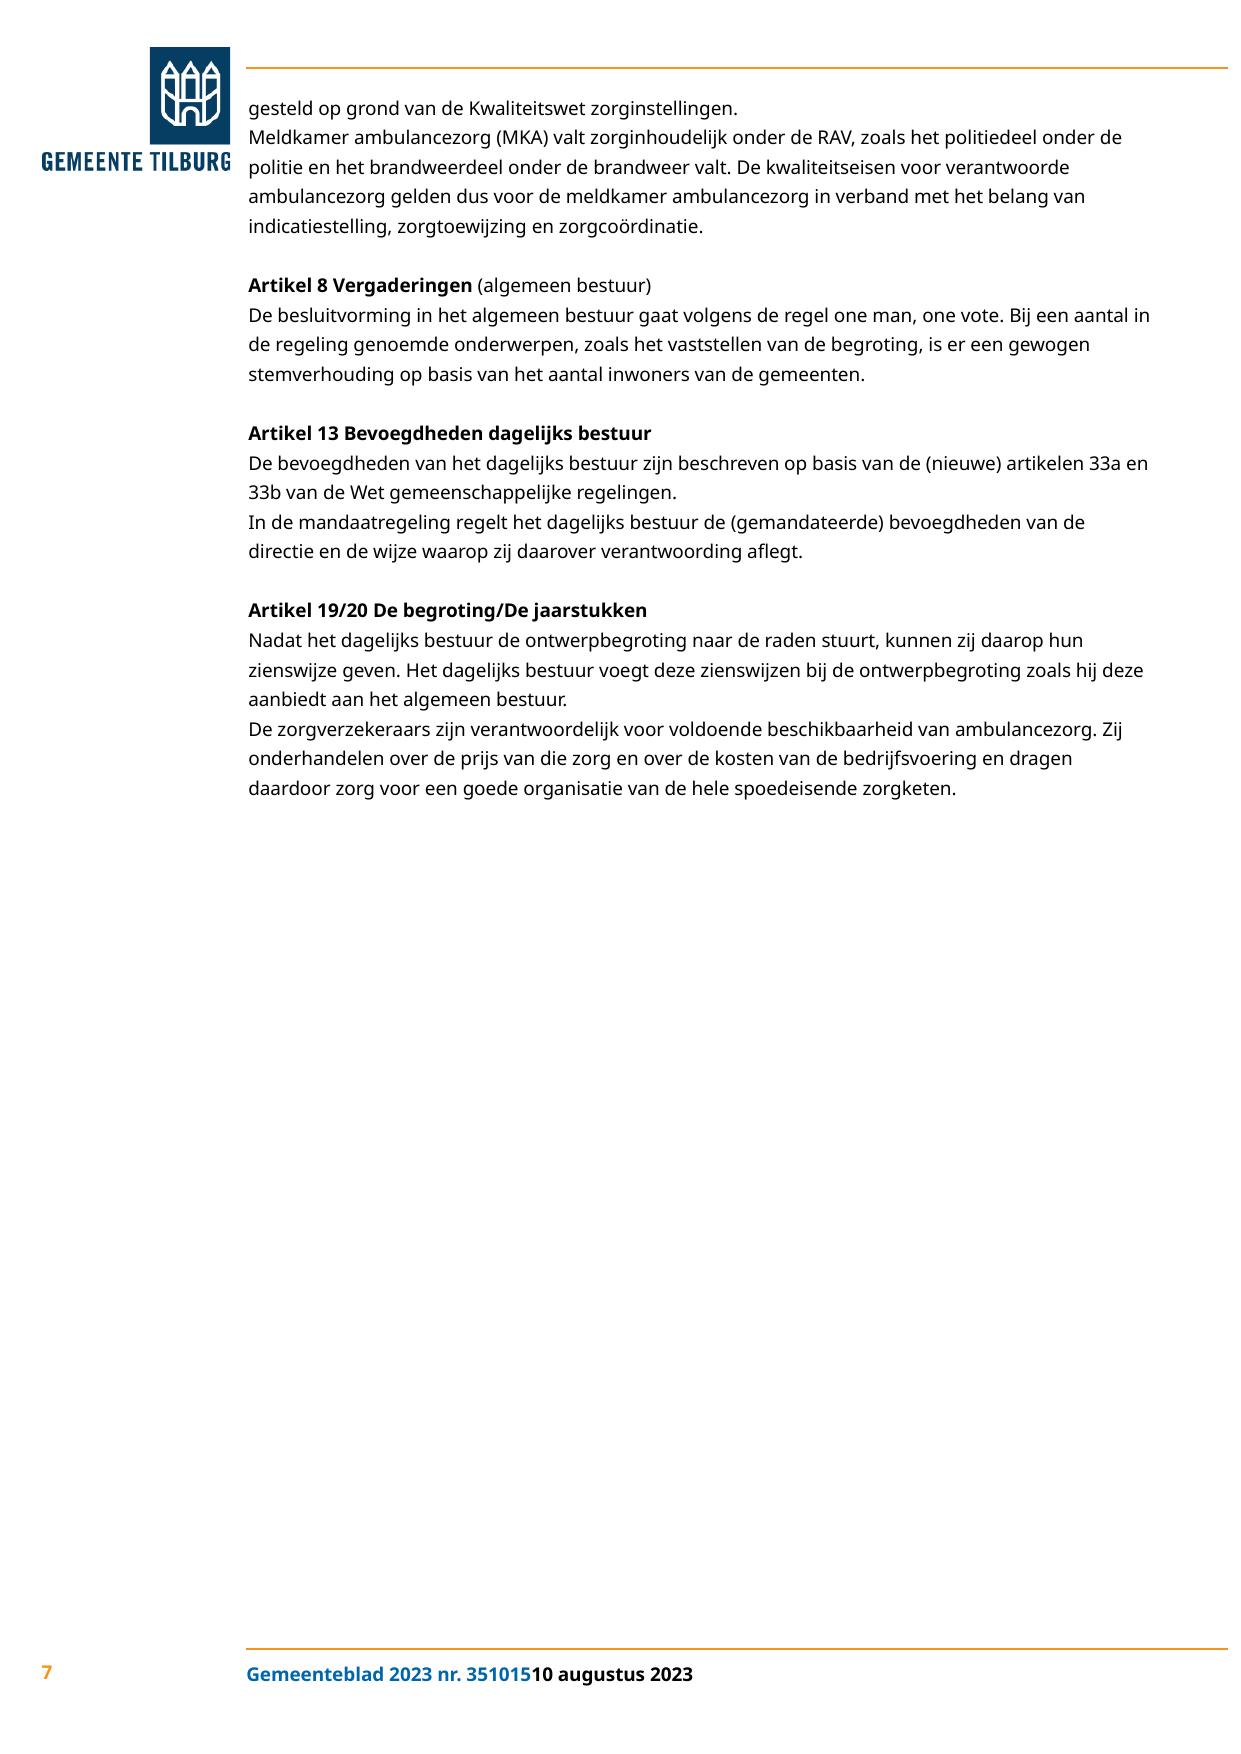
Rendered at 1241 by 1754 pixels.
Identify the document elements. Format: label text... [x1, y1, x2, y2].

text De bevoegdheden van het dagelijks bestuur zijn beschreven op basis van de (nieuwe) artikelen 33a en 33b van de Wet gemeenschappelijke regelingen. [248, 450, 1152, 505]
picture [41, 47, 231, 172]
text Artikel 19/20 De begroting/De jaarstukken [248, 598, 1152, 623]
text Meldkamer ambulancezorg (MKA) valt zorginhoudelijk onder de RAV, zoals het politiedeel onder de politie en het brandweerdeel onder de brandweer valt. De kwaliteitseisen voor verantwoorde ambulancezorg gelden dus voor de meldkamer ambulancezorg in verband met het belang van indicatiestelling, zorgtoewijzing en zorgcoördinatie. [248, 124, 1152, 239]
text In de mandaatregeling regelt het dagelijks bestuur de (gemandateerde) bevoegdheden van de directie en de wijze waarop zij daarover verantwoording aflegt. [248, 509, 1152, 564]
text Nadat het dagelijks bestuur de ontwerpbegroting naar de raden stuurt, kunnen zij daarop hun zienswijze geven. Het dagelijks bestuur voegt deze zienswijzen bij de ontwerpbegroting zoals hij deze aanbiedt aan het algemeen bestuur. [248, 627, 1152, 712]
text gesteld op grond van de Kwaliteitswet zorginstellingen. [248, 95, 1152, 121]
text Artikel 13 Bevoegdheden dagelijks bestuur [248, 420, 1152, 446]
text De zorgverzekeraars zijn verantwoordelijk voor voldoende beschikbaarheid van ambulancezorg. Zij onderhandelen over de prijs van die zorg en over de kosten van de bedrijfsvoering en dragen daardoor zorg voor een goede organisatie van de hele spoedeisende zorgketen. [248, 716, 1152, 801]
text Artikel 8 Vergaderingen (algemeen bestuur) [248, 272, 1152, 298]
text De besluitvorming in het algemeen bestuur gaat volgens de regel one man, one vote. Bij een aantal in de regeling genoemde onderwerpen, zoals het vaststellen van de begroting, is er een gewogen stemverhouding op basis van het aantal inwoners van de gemeenten. [248, 302, 1152, 387]
